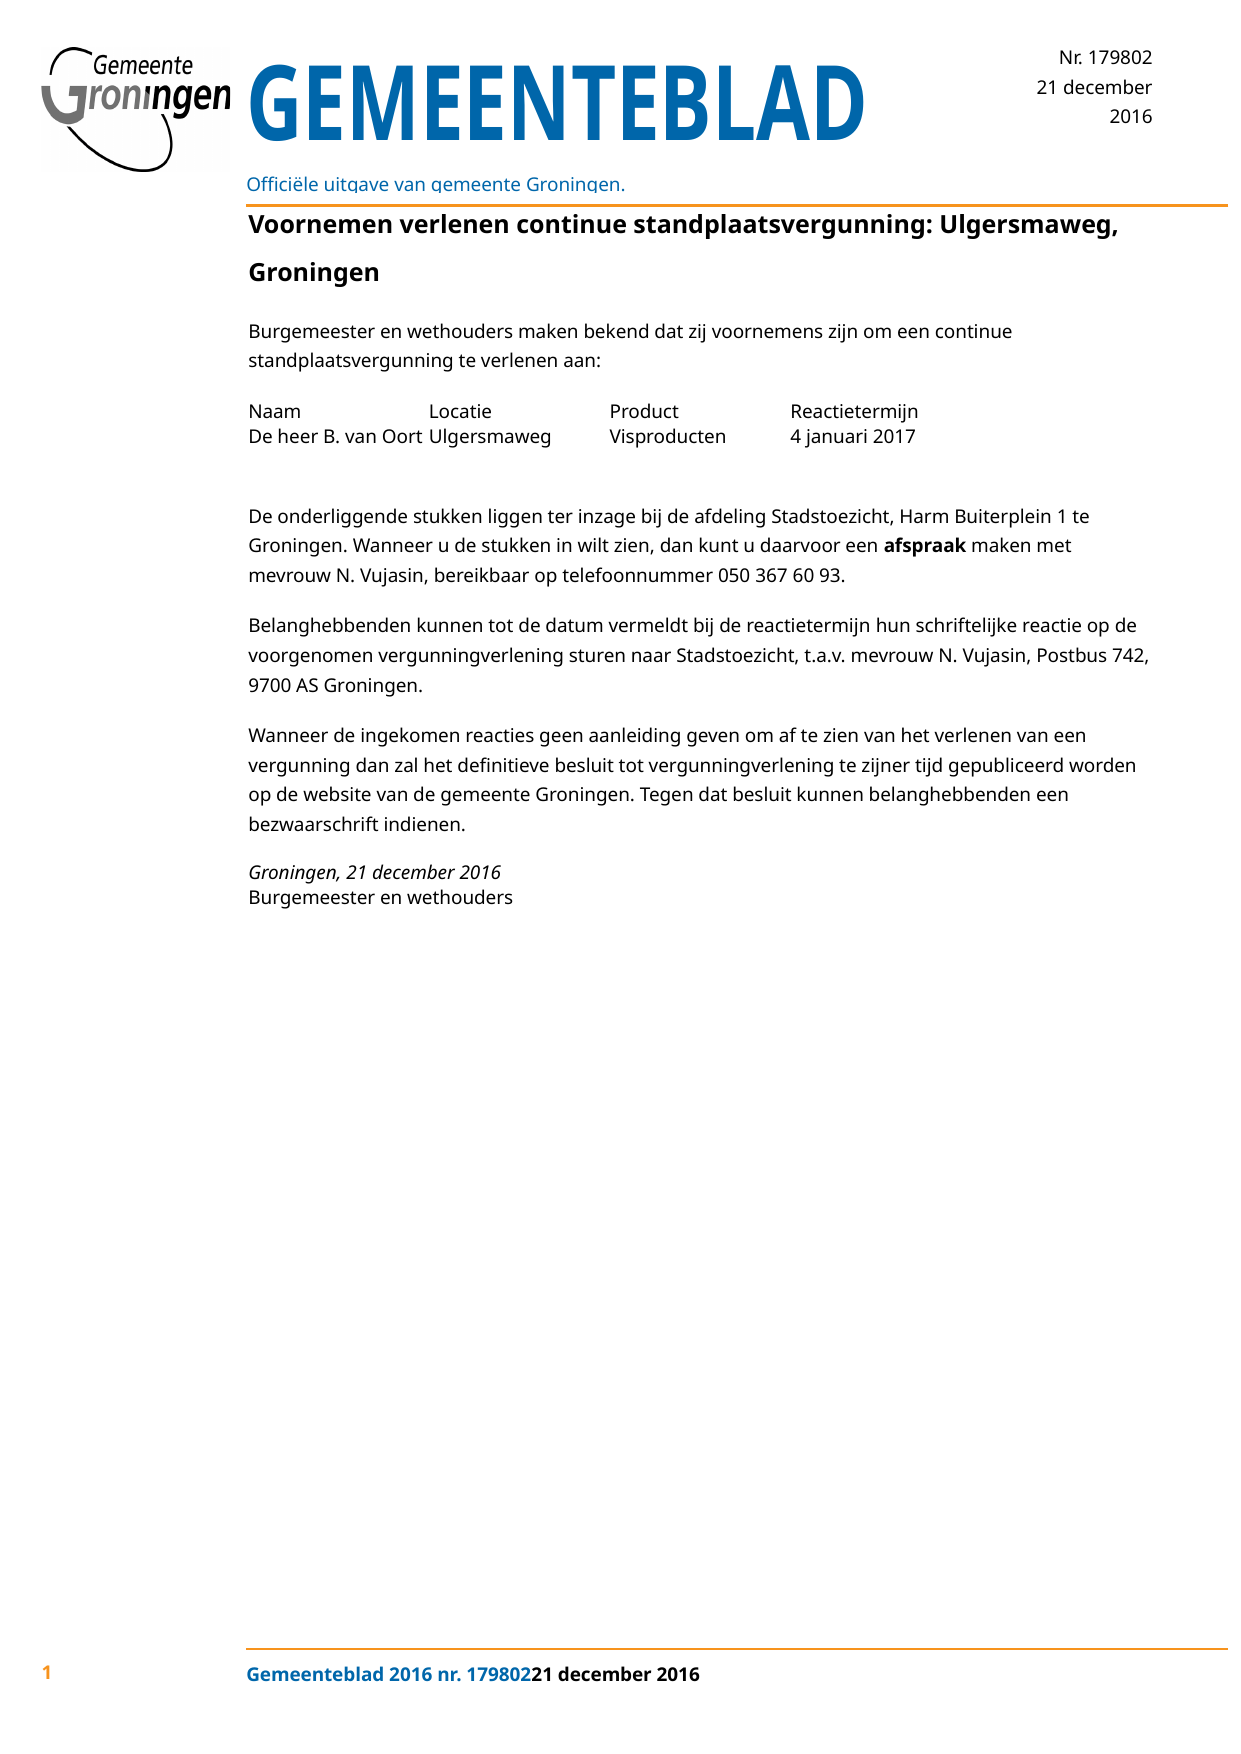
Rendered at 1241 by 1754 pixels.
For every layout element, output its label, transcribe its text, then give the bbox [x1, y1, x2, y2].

table_header [971, 398, 1152, 424]
text De onderliggende stukken liggen ter inzage bij de afdeling Stadstoezicht, Harm Buiterplein 1 te Groningen. Wanneer u de stukken in wilt zien, dan kunt u daarvoor een afspraak maken met mevrouw N. Vujasin, bereikbaar op telefoonnummer 050 367 60 93. [248, 503, 1152, 588]
text Burgemeester en wethouders [248, 884, 1152, 910]
table_cell Ulgersmaweg [429, 424, 609, 449]
text Groningen, 21 december 2016 [248, 859, 1152, 884]
table_header Product [609, 398, 790, 424]
table_header Reactietermijn [790, 398, 971, 424]
table_cell [971, 424, 1152, 449]
table_cell 4 januari 2017 [790, 424, 971, 449]
text Wanneer de ingekomen reacties geen aanleiding geven om af te zien van het verlenen van een vergunning dan zal het definitieve besluit tot vergunningverlening te zijner tijd gepubliceerd worden op de website van de gemeente Groningen. Tegen dat besluit kunnen belanghebbenden een bezwaarschrift indienen. [248, 722, 1152, 837]
table_header Naam [248, 398, 429, 424]
picture [41, 47, 231, 172]
table_cell Visproducten [609, 424, 790, 449]
table_cell De heer B. van Oort [248, 424, 429, 449]
text Belanghebbenden kunnen tot de datum vermeldt bij de reactietermijn hun schriftelijke reactie op de voorgenomen vergunningverlening sturen naar Stadstoezicht, t.a.v. mevrouw N. Vujasin, Postbus 742, 9700 AS Groningen. [248, 613, 1152, 698]
text Voornemen verlenen continue standplaatsvergunning: Ulgersmaweg, Groningen [248, 207, 1152, 288]
text Burgemeester en wethouders maken bekend dat zij voornemens zijn om een continue standplaatsvergunning te verlenen aan: [248, 318, 1152, 373]
table_header Locatie [429, 398, 609, 424]
